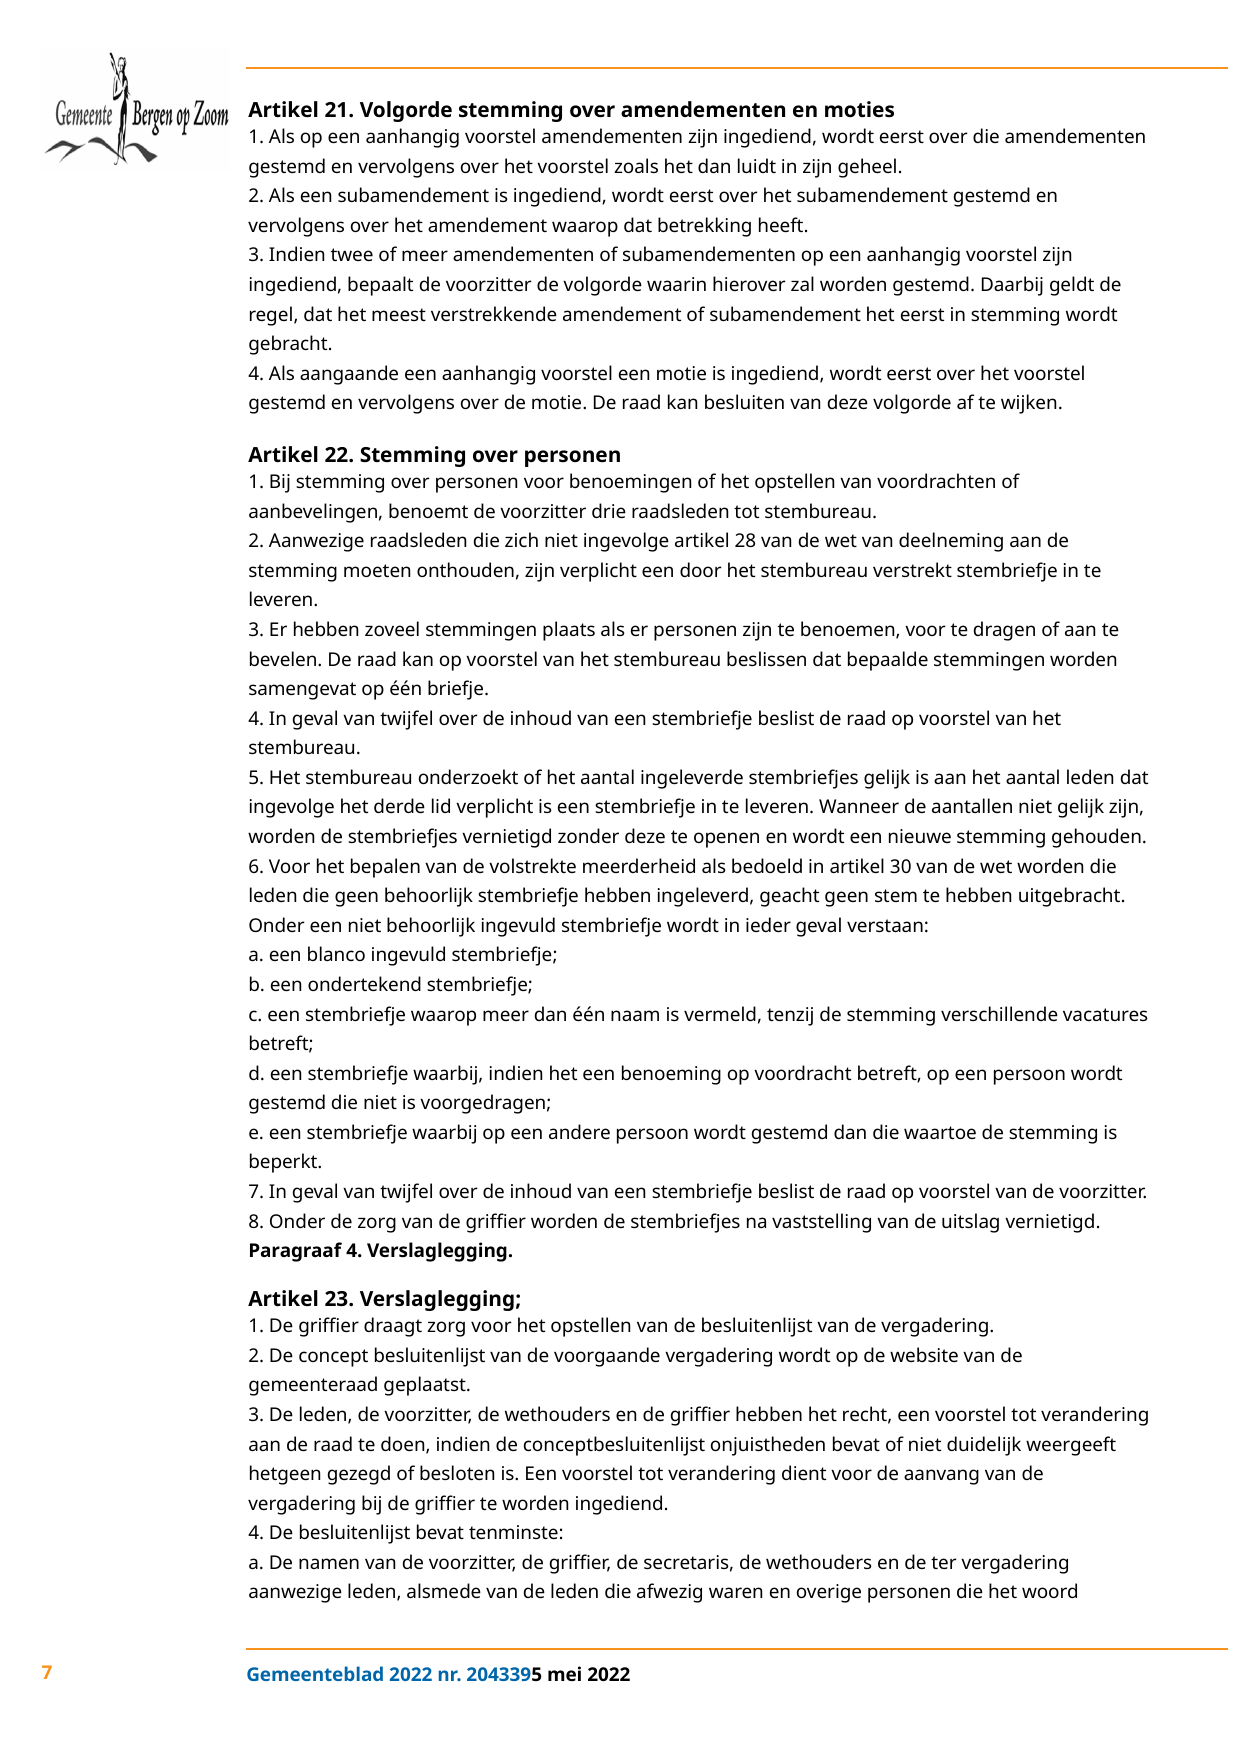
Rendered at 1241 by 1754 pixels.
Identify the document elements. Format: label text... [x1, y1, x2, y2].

text 3. De leden, de voorzitter, de wethouders en de griffier hebben het recht, een voorstel tot verandering aan de raad te doen, indien de conceptbesluitenlijst onjuistheden bevat of niet duidelijk weergeeft hetgeen gezegd of besloten is. Een voorstel tot verandering dient voor de aanvang van de vergadering bij de griffier te worden ingediend. [248, 1401, 1152, 1516]
text 8. Onder de zorg van de griffier worden de stembriefjes na vaststelling van de uitslag vernietigd. [248, 1208, 1152, 1234]
text c. een stembriefje waarop meer dan één naam is vermeld, tenzij de stemming verschillende vacatures betreft; [248, 1001, 1152, 1056]
text e. een stembriefje waarbij op een andere persoon wordt gestemd dan die waartoe de stemming is beperkt. [248, 1119, 1152, 1174]
text 2. De concept besluitenlijst van de voorgaande vergadering wordt op de website van de gemeenteraad geplaatst. [248, 1342, 1152, 1397]
text a. De namen van de voorzitter, de griffier, de secretaris, de wethouders en de ter vergadering aanwezige leden, alsmede van de leden die afwezig waren en overige personen die het woord [248, 1549, 1152, 1604]
text Artikel 22. Stemming over personen [248, 440, 1152, 468]
text 1. De griffier draagt zorg voor het opstellen van de besluitenlijst van de vergadering. [248, 1312, 1152, 1338]
text 6. Voor het bepalen van de volstrekte meerderheid als bedoeld in artikel 30 van de wet worden die leden die geen behoorlijk stembriefje hebben ingeleverd, geacht geen stem te hebben uitgebracht. Onder een niet behoorlijk ingevuld stembriefje wordt in ieder geval verstaan: [248, 853, 1152, 938]
text a. een blanco ingevuld stembriefje; [248, 942, 1152, 967]
text Artikel 21. Volgorde stemming over amendementen en moties [248, 95, 1152, 123]
text 4. In geval van twijfel over de inhoud van een stembriefje beslist de raad op voorstel van het stembureau. [248, 705, 1152, 760]
picture [41, 47, 231, 172]
text d. een stembriefje waarbij, indien het een benoeming op voordracht betreft, op een persoon wordt gestemd die niet is voorgedragen; [248, 1060, 1152, 1115]
text 3. Indien twee of meer amendementen of subamendementen op een aanhangig voorstel zijn ingediend, bepaalt de voorzitter de volgorde waarin hierover zal worden gestemd. Daarbij geldt de regel, dat het meest verstrekkende amendement of subamendement het eerst in stemming wordt gebracht. [248, 242, 1152, 356]
text 1. Bij stemming over personen voor benoemingen of het opstellen van voordrachten of aanbevelingen, benoemt de voorzitter drie raadsleden tot stembureau. [248, 468, 1152, 524]
text 2. Als een subamendement is ingediend, wordt eerst over het subamendement gestemd en vervolgens over het amendement waarop dat betrekking heeft. [248, 182, 1152, 238]
text b. een ondertekend stembriefje; [248, 971, 1152, 997]
text 4. Als aangaande een aanhangig voorstel een motie is ingediend, wordt eerst over het voorstel gestemd en vervolgens over de motie. De raad kan besluiten van deze volgorde af te wijken. [248, 360, 1152, 415]
text 2. Aanwezige raadsleden die zich niet ingevolge artikel 28 van de wet van deelneming aan de stemming moeten onthouden, zijn verplicht een door het stembureau verstrekt stembriefje in te leveren. [248, 527, 1152, 612]
text 5. Het stembureau onderzoekt of het aantal ingeleverde stembriefjes gelijk is aan het aantal leden dat ingevolge het derde lid verplicht is een stembriefje in te leveren. Wanneer de aantallen niet gelijk zijn, worden de stembriefjes vernietigd zonder deze te openen en wordt een nieuwe stemming gehouden. [248, 764, 1152, 849]
text Paragraaf 4. Verslaglegging. [248, 1237, 1152, 1263]
text 1. Als op een aanhangig voorstel amendementen zijn ingediend, wordt eerst over die amendementen gestemd en vervolgens over het voorstel zoals het dan luidt in zijn geheel. [248, 123, 1152, 178]
text 7. In geval van twijfel over de inhoud van een stembriefje beslist de raad op voorstel van de voorzitter. [248, 1178, 1152, 1204]
text 3. Er hebben zoveel stemmingen plaats als er personen zijn te benoemen, voor te dragen of aan te bevelen. De raad kan op voorstel van het stembureau beslissen dat bepaalde stemmingen worden samengevat op één briefje. [248, 616, 1152, 701]
text 4. De besluitenlijst bevat tenminste: [248, 1519, 1152, 1545]
text Artikel 23. Verslaglegging; [248, 1284, 1152, 1312]
